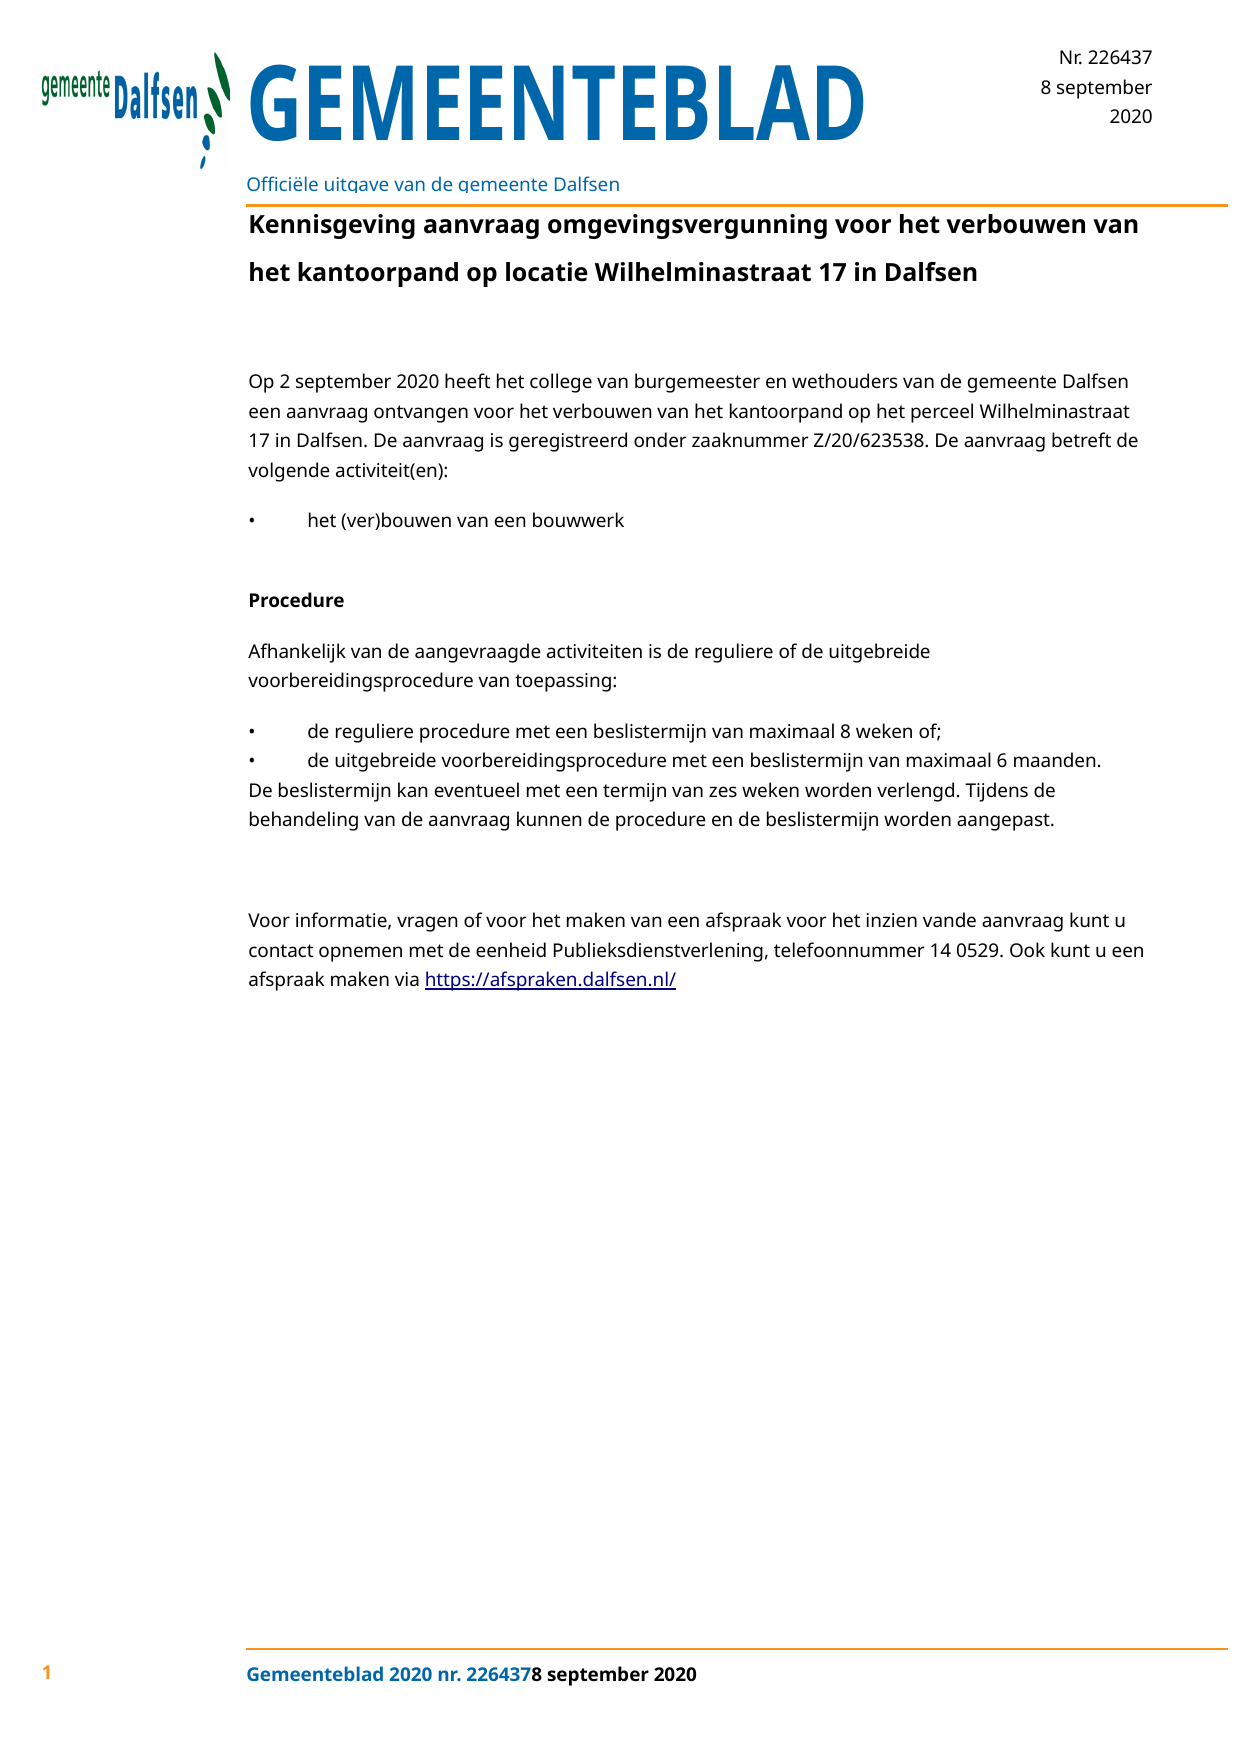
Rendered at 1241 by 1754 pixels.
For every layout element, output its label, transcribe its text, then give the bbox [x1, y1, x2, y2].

picture [41, 47, 231, 172]
text Procedure [248, 587, 1152, 613]
list de uitgebreide voorbereidingsprocedure met een beslistermijn van maximaal 6 maanden. [248, 747, 1152, 773]
text Op 2 september 2020 heeft het college van burgemeester en wethouders van de gemeente Dalfsen een aanvraag ontvangen voor het verbouwen van het kantoorpand op het perceel Wilhelminastraat 17 in Dalfsen. De aanvraag is geregistreerd onder zaaknummer Z/20/623538. De aanvraag betreft de volgende activiteit(en): [248, 368, 1152, 483]
list de reguliere procedure met een beslistermijn van maximaal 8 weken of; [248, 718, 1152, 744]
text Kennisgeving aanvraag omgevingsvergunning voor het verbouwen van het kantoorpand op locatie Wilhelminastraat 17 in Dalfsen [248, 207, 1152, 288]
text Voor informatie, vragen of voor het maken van een afspraak voor het inzien vande aanvraag kunt u contact opnemen met de eenheid Publieksdienstverlening, telefoonnummer 14 0529. Ook kunt u een afspraak maken via https://afspraken.dalfsen.nl/ [248, 907, 1152, 992]
text De beslistermijn kan eventueel met een termijn van zes weken worden verlengd. Tijdens de behandeling van de aanvraag kunnen de procedure en de beslistermijn worden aangepast. [248, 777, 1152, 832]
text Afhankelijk van de aangevraagde activiteiten is de reguliere of de uitgebreide voorbereidingsprocedure van toepassing: [248, 638, 1152, 693]
list het (ver)bouwen van een bouwwerk [248, 507, 1152, 533]
